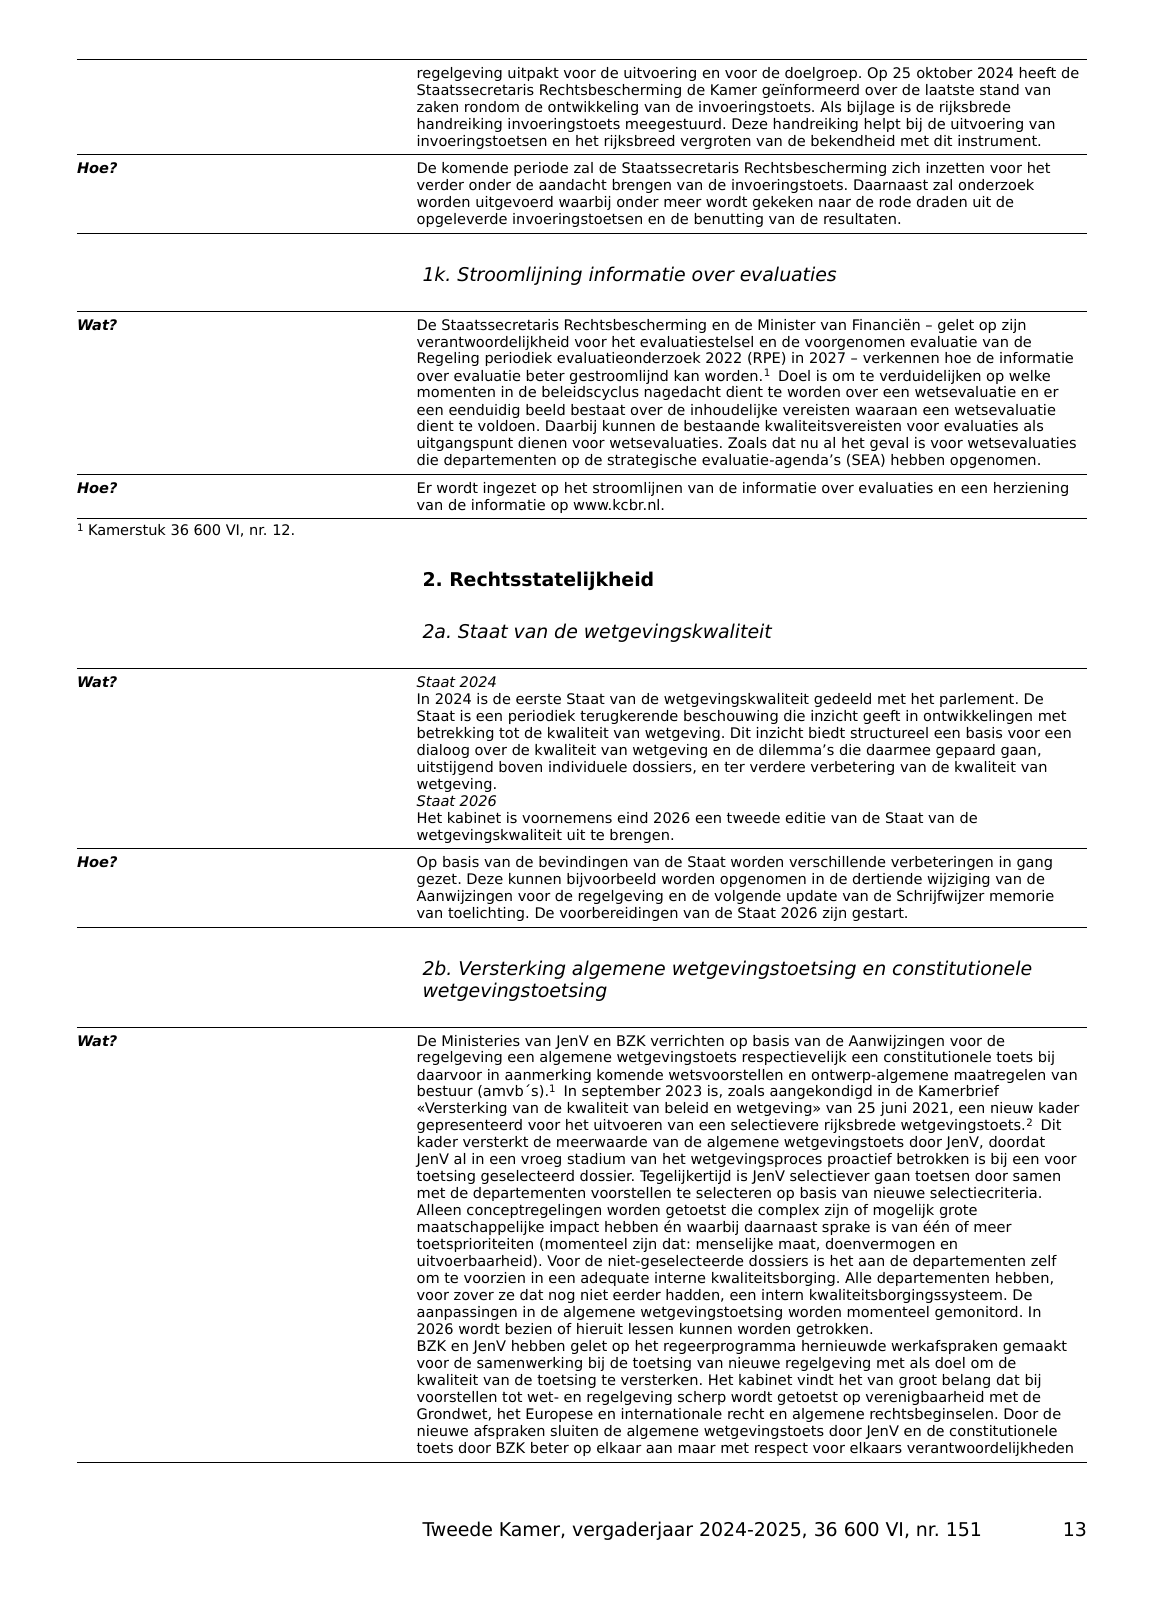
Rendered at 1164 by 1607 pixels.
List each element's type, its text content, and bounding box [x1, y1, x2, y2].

table_header De Ministeries van JenV en BZK verrichten op basis van de Aanwijzingen voor de regelgeving een algemene wetgevingstoets respectievelijk een constitutionele toets bij daarvoor in aanmerking komende wetsvoorstellen en ontwerp-algemene maatregelen van bestuur (amvb´s).1 In september 2023 is, zoals aangekondigd in de Kamerbrief «Versterking van de kwaliteit van beleid en wetgeving» van 25 juni 2021, een nieuw kader gepresenteerd voor het uitvoeren van een selectievere rijksbrede wetgevingstoets.2 Dit kader versterkt de meerwaarde van de algemene wetgevingstoets door JenV, doordat JenV al in een vroeg stadium van het wetgevingsproces proactief betrokken is bij een voor toetsing geselecteerd dossier. Tegelijkertijd is JenV selectiever gaan toetsen door samen met de departementen voorstellen te selecteren op basis van nieuwe selectiecriteria. Alleen conceptregelingen worden getoetst die complex zijn of mogelijk grote maatschappelijke impact hebben én waarbij daarnaast sprake is van één of meer toetsprioriteiten (momenteel zijn dat: menselijke maat, doenvermogen en uitvoerbaarheid). Voor de niet-geselecteerde dossiers is het aan de departementen zelf om te voorzien in een adequate interne kwaliteitsborging. Alle departementen hebben, voor zover ze dat nog niet eerder hadden, een intern kwaliteitsborgingssysteem. De aanpassingen in de algemene wetgevingstoetsing worden momenteel gemonitord. In 2026 wordt bezien of hieruit lessen kunnen worden getrokken. BZK en JenV hebben gelet op het regeerprogramma hernieuwde werkafspraken gemaakt voor de samenwerking bij de toetsing van nieuwe regelgeving met als doel om de kwaliteit van de toetsing te versterken. Het kabinet vindt het van groot belang dat bij voorstellen tot wet- en regelgeving scherp wordt getoetst op verenigbaarheid met de Grondwet, het Europese en internationale recht en algemene rechtsbeginselen. Door de nieuwe afspraken sluiten de algemene wetgevingstoets door JenV en de constitutionele toets door BZK beter op elkaar aan maar met respect voor elkaars verantwoordelijkheden [410, 1028, 1087, 1462]
table_header De Staatssecretaris Rechtsbescherming en de Minister van Financiën – gelet op zijn verantwoordelijkheid voor het evaluatiestelsel en de voorgenomen evaluatie van de Regeling periodiek evaluatieonderzoek 2022 (RPE) in 2027 – verkennen hoe de informatie over evaluatie beter gestroomlijnd kan worden.1 Doel is om te verduidelijken op welke momenten in de beleidscyclus nagedacht dient te worden over een wetsevaluatie en er een eenduidig beeld bestaat over de inhoudelijke vereisten waaraan een wetsevaluatie dient te voldoen. Daarbij kunnen de bestaande kwaliteitsvereisten voor evaluaties als uitgangspunt dienen voor wetsevaluaties. Zoals dat nu al het geval is voor wetsevaluaties die departementen op de strategische evaluatie-agenda’s (SEA) hebben opgenomen. [410, 312, 1087, 474]
table_header regelgeving uitpakt voor de uitvoering en voor de doelgroep. Op 25 oktober 2024 heeft de Staatssecretaris Rechtsbescherming de Kamer geïnformeerd over de laatste stand van zaken rondom de ontwikkeling van de invoeringstoets. Als bijlage is de rijksbrede handreiking invoeringstoets meegestuurd. Deze handreiking helpt bij de uitvoering van invoeringstoetsen en het rijksbreed vergroten van de bekendheid met dit instrument. [410, 60, 1087, 154]
subtitle 1k. Stroomlijning informatie over evaluaties [422, 264, 1087, 286]
table_header Staat 2024 In 2024 is de eerste Staat van de wetgevingskwaliteit gedeeld met het parlement. De Staat is een periodiek terugkerende beschouwing die inzicht geeft in ontwikkelingen met betrekking tot de kwaliteit van wetgeving. Dit inzicht biedt structureel een basis voor een dialoog over de kwaliteit van wetgeving en de dilemma’s die daarmee gepaard gaan, uitstijgend boven individuele dossiers, en ter verdere verbetering van de kwaliteit van wetgeving. Staat 2026 Het kabinet is voornemens eind 2026 een tweede editie van de Staat van de wetgevingskwaliteit uit te brengen. [410, 669, 1087, 848]
table_cell Hoe? [77, 849, 410, 927]
table_header Wat? [77, 1028, 410, 1462]
table_cell Er wordt ingezet op het stroomlijnen van de informatie over evaluaties en een herziening van de informatie op www.kcbr.nl. [410, 475, 1087, 518]
subtitle 2b. Versterking algemene wetgevingstoetsing en constitutionele wetgevingstoetsing [422, 958, 1087, 1002]
table_cell De komende periode zal de Staatssecretaris Rechtsbescherming zich inzetten voor het verder onder de aandacht brengen van de invoeringstoets. Daarnaast zal onderzoek worden uitgevoerd waarbij onder meer wordt gekeken naar de rode draden uit de opgeleverde invoeringstoetsen en de benutting van de resultaten. [410, 155, 1087, 233]
table_header Wat? [77, 312, 410, 474]
table_cell Op basis van de bevindingen van de Staat worden verschillende verbeteringen in gang gezet. Deze kunnen bijvoorbeeld worden opgenomen in de dertiende wijziging van de Aanwijzingen voor de regelgeving en de volgende update van de Schrijfwijzer memorie van toelichting. De voorbereidingen van de Staat 2026 zijn gestart. [410, 849, 1087, 927]
table_cell Hoe? [77, 475, 410, 518]
table_header Wat? [77, 669, 410, 848]
table_cell 1 Kamerstuk 36 600 VI, nr. 12. [77, 519, 1087, 539]
table_header [77, 60, 410, 154]
subtitle 2a. Staat van de wetgevingskwaliteit [422, 621, 1087, 643]
subtitle 2. Rechtsstatelijkheid [422, 569, 1087, 591]
table_cell Hoe? [77, 155, 410, 233]
